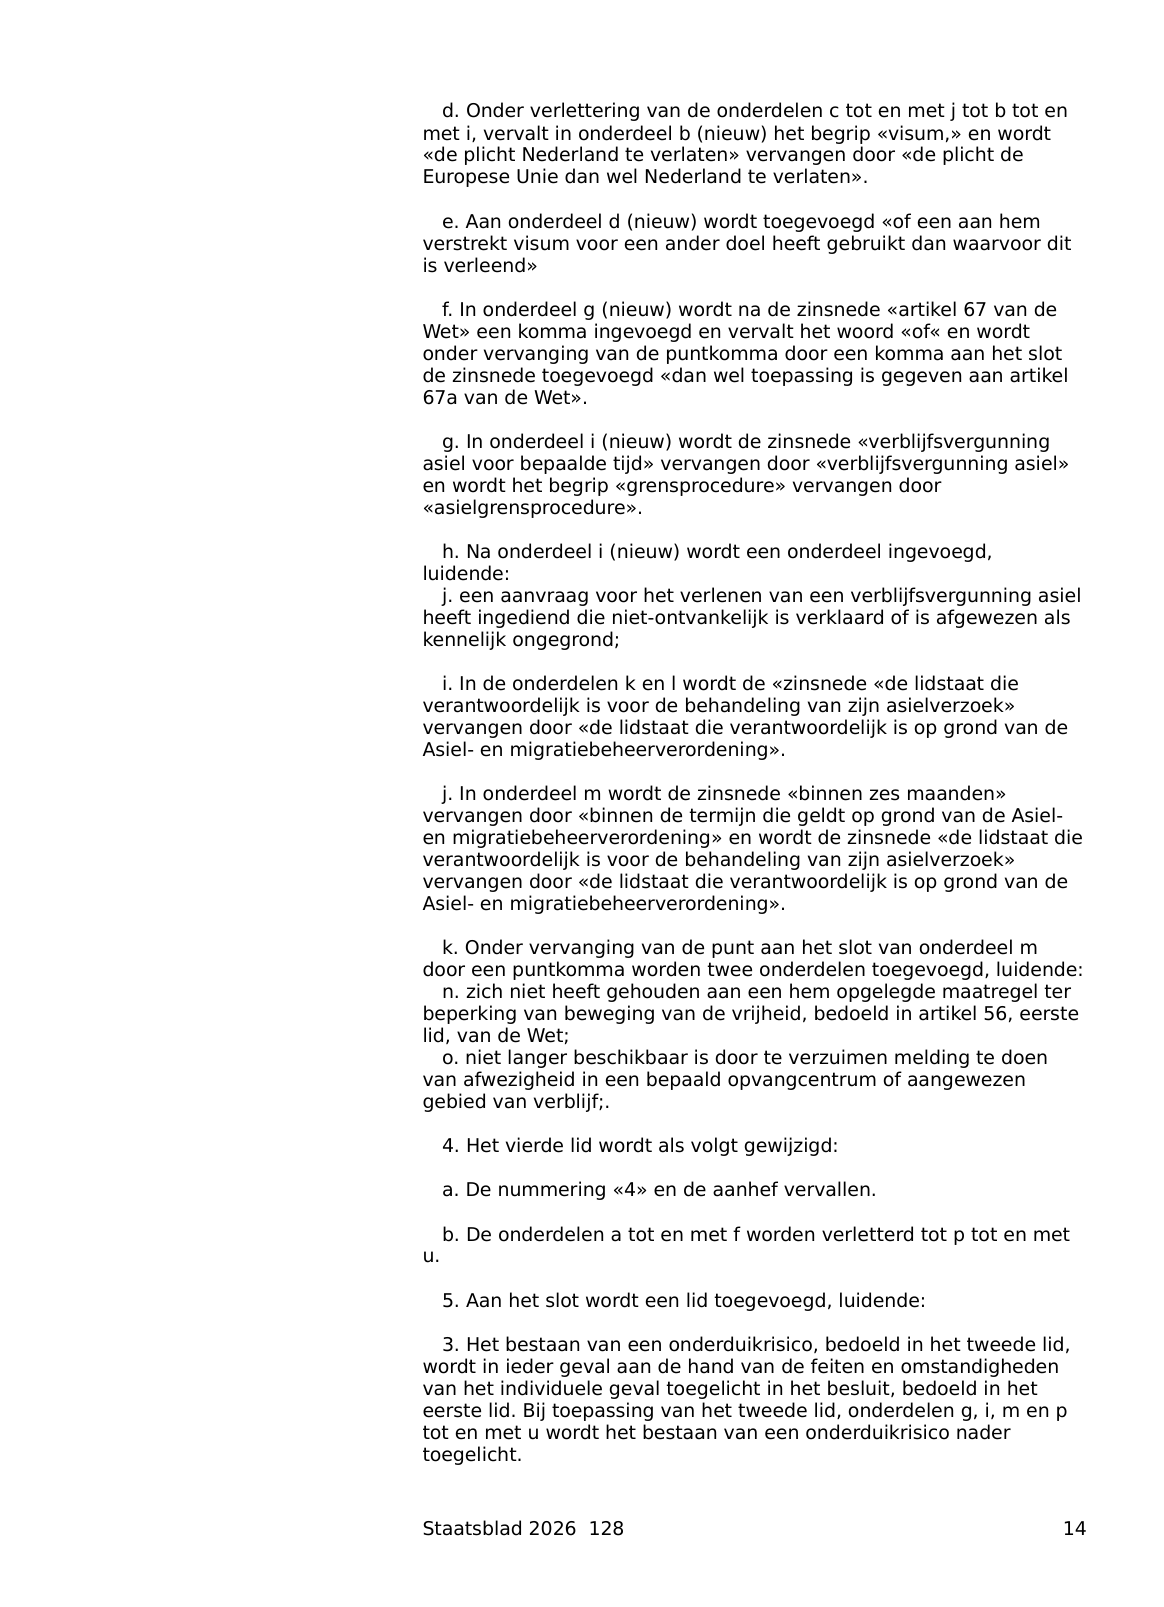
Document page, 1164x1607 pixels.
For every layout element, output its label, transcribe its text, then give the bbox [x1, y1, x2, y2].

text f. In onderdeel g (nieuw) wordt na de zinsnede «artikel 67 van de Wet» een komma ingevoegd en vervalt het woord «of« en wordt onder vervanging van de puntkomma door een komma aan het slot de zinsnede toegevoegd «dan wel toepassing is gegeven aan artikel 67a van de Wet». [422, 299, 1087, 408]
text h. Na onderdeel i (nieuw) wordt een onderdeel ingevoegd, luidende: [422, 541, 1087, 585]
text i. In de onderdelen k en l wordt de «zinsnede «de lidstaat die verantwoordelijk is voor de behandeling van zijn asielverzoek» vervangen door «de lidstaat die verantwoordelijk is op grond van de Asiel- en migratiebeheerverordening». [422, 673, 1087, 761]
text 4. Het vierde lid wordt als volgt gewijzigd: [422, 1135, 1087, 1157]
text k. Onder vervanging van de punt aan het slot van onderdeel m door een puntkomma worden twee onderdelen toegevoegd, luidende: [422, 937, 1087, 981]
text a. De nummering «4» en de aanhef vervallen. [422, 1179, 1087, 1201]
text j. een aanvraag voor het verlenen van een verblijfsvergunning asiel heeft ingediend die niet-ontvankelijk is verklaard of is afgewezen als kennelijk ongegrond; [422, 585, 1087, 651]
text b. De onderdelen a tot en met f worden verletterd tot p tot en met u. [422, 1223, 1087, 1267]
text 5. Aan het slot wordt een lid toegevoegd, luidende: [422, 1289, 1087, 1312]
text o. niet langer beschikbaar is door te verzuimen melding te doen van afwezigheid in een bepaald opvangcentrum of aangewezen gebied van verblijf;. [422, 1047, 1087, 1113]
text n. zich niet heeft gehouden aan een hem opgelegde maatregel ter beperking van beweging van de vrijheid, bedoeld in artikel 56, eerste lid, van de Wet; [422, 981, 1087, 1047]
text g. In onderdeel i (nieuw) wordt de zinsnede «verblijfsvergunning asiel voor bepaalde tijd» vervangen door «verblijfsvergunning asiel» en wordt het begrip «grensprocedure» vervangen door «asielgrensprocedure». [422, 431, 1087, 519]
text e. Aan onderdeel d (nieuw) wordt toegevoegd «of een aan hem verstrekt visum voor een ander doel heeft gebruikt dan waarvoor dit is verleend» [422, 211, 1087, 276]
text j. In onderdeel m wordt de zinsnede «binnen zes maanden» vervangen door «binnen de termijn die geldt op grond van de Asiel- en migratiebeheerverordening» en wordt de zinsnede «de lidstaat die verantwoordelijk is voor de behandeling van zijn asielverzoek» vervangen door «de lidstaat die verantwoordelijk is op grond van de Asiel- en migratiebeheerverordening». [422, 783, 1087, 915]
text 3. Het bestaan van een onderduikrisico, bedoeld in het tweede lid, wordt in ieder geval aan de hand van de feiten en omstandigheden van het individuele geval toegelicht in het besluit, bedoeld in het eerste lid. Bij toepassing van het tweede lid, onderdelen g, i, m en p tot en met u wordt het bestaan van een onderduikrisico nader toegelicht. [422, 1334, 1087, 1466]
text d. Onder verlettering van de onderdelen c tot en met j tot b tot en met i, vervalt in onderdeel b (nieuw) het begrip «visum,» en wordt «de plicht Nederland te verlaten» vervangen door «de plicht de Europese Unie dan wel Nederland te verlaten». [422, 100, 1087, 188]
